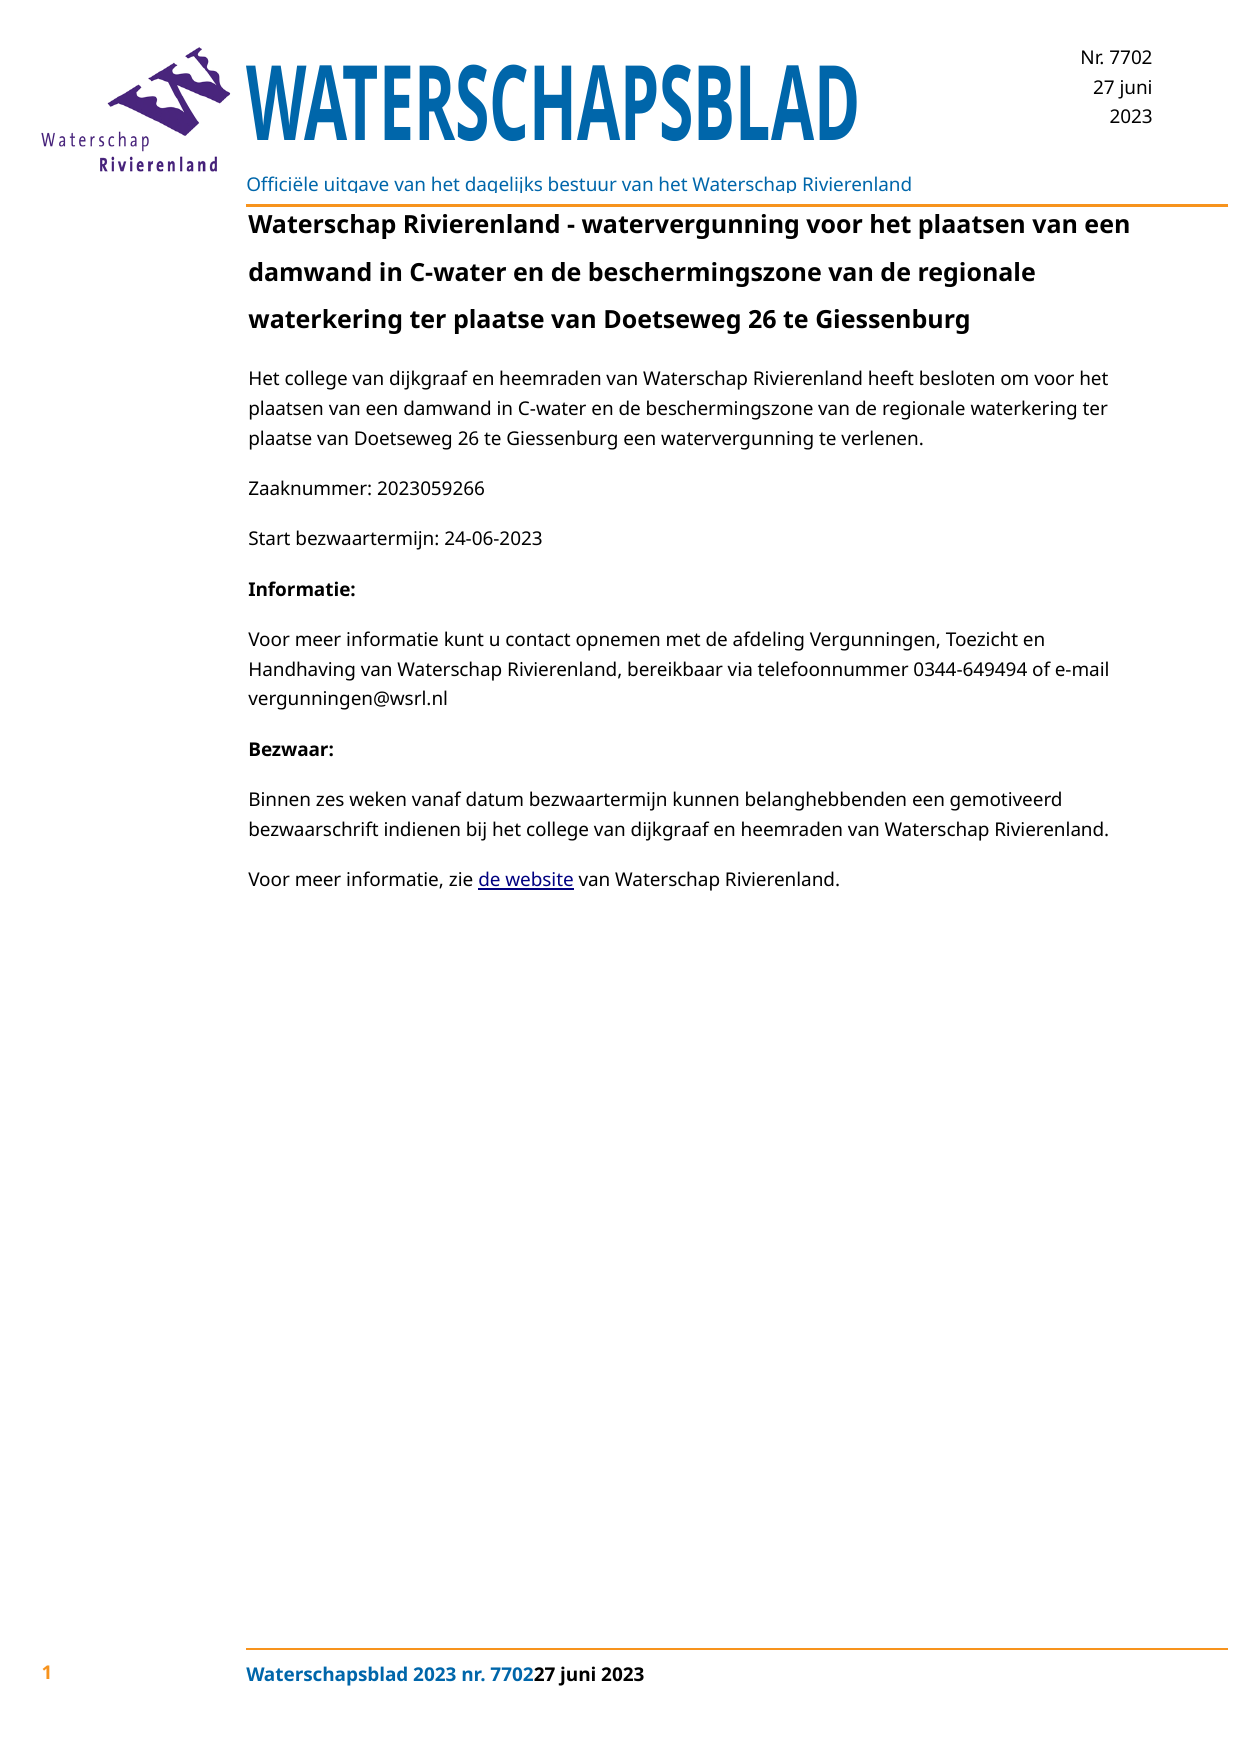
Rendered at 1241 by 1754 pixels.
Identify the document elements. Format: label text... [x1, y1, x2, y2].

text Voor meer informatie, zie de website van Waterschap Rivierenland. [248, 866, 1152, 892]
text Waterschap Rivierenland - watervergunning voor het plaatsen van een damwand in C-water en de beschermingszone van de regionale waterkering ter plaatse van Doetseweg 26 te Giessenburg [248, 207, 1152, 336]
text Zaaknummer: 2023059266 [248, 475, 1152, 501]
picture [41, 47, 231, 172]
text Voor meer informatie kunt u contact opnemen met de afdeling Vergunningen, Toezicht en Handhaving van Waterschap Rivierenland, bereikbaar via telefoonnummer 0344-649494 of e-mail vergunningen@wsrl.nl [248, 626, 1152, 711]
text Binnen zes weken vanaf datum bezwaartermijn kunnen belanghebbenden een gemotiveerd bezwaarschrift indienen bij het college van dijkgraaf en heemraden van Waterschap Rivierenland. [248, 786, 1152, 842]
text Informatie: [248, 576, 1152, 602]
text Start bezwaartermijn: 24-06-2023 [248, 526, 1152, 551]
text Het college van dijkgraaf en heemraden van Waterschap Rivierenland heeft besloten om voor het plaatsen van een damwand in C-water en de beschermingszone van de regionale waterkering ter plaatse van Doetseweg 26 te Giessenburg een watervergunning te verlenen. [248, 366, 1152, 450]
text Bezwaar: [248, 736, 1152, 762]
